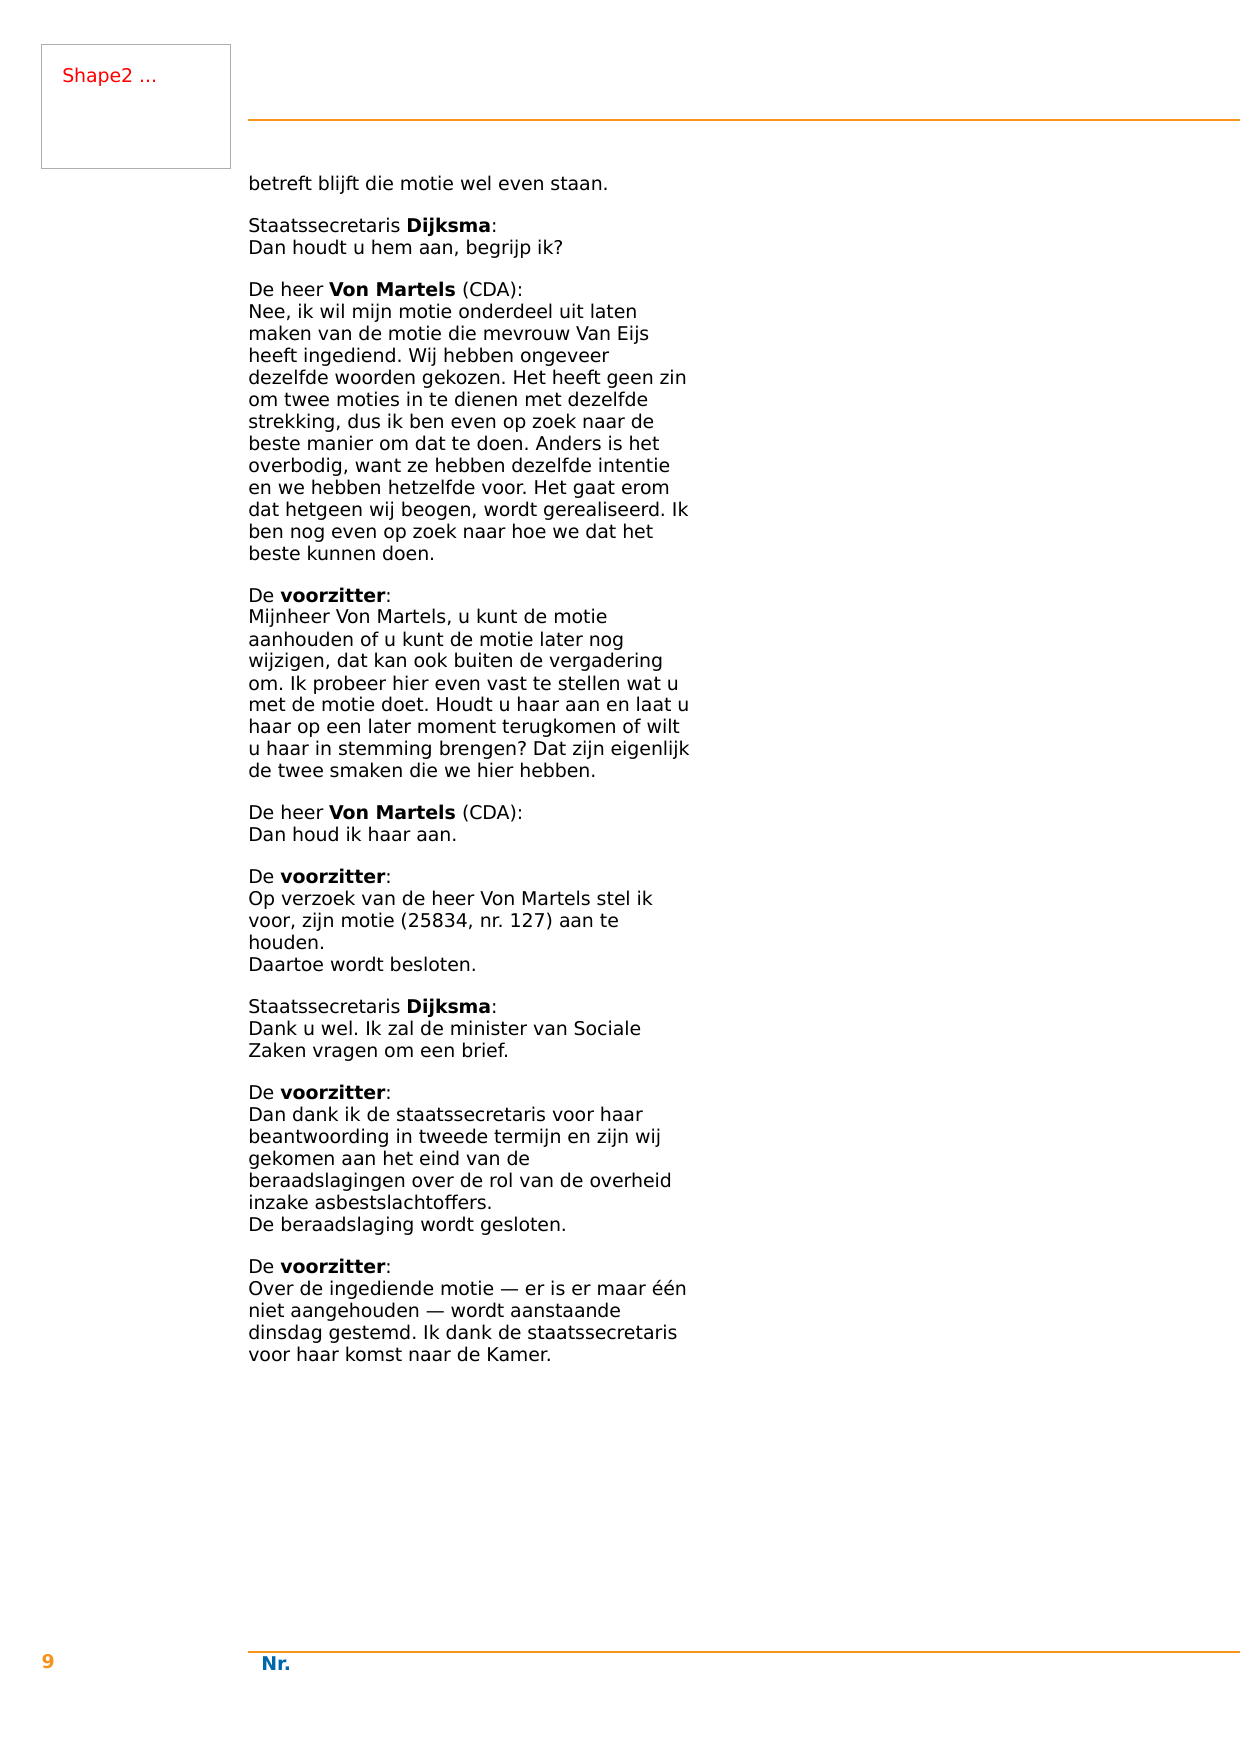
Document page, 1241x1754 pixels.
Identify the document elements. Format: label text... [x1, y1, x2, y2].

text De heer Von Martels (CDA): [248, 802, 691, 824]
text De voorzitter: [248, 866, 691, 888]
text Dank u wel. Ik zal de minister van Sociale Zaken vragen om een brief. [248, 1018, 691, 1062]
text Staatssecretaris Dijksma: [248, 996, 691, 1018]
text De voorzitter: [248, 584, 691, 606]
text De voorzitter: [248, 1256, 691, 1278]
text Dan dank ik de staatssecretaris voor haar beantwoording in tweede termijn en zijn wij gekomen aan het eind van de beraadslagingen over de rol van de overheid inzake asbestslachtoffers. [248, 1104, 691, 1214]
text Dan houd ik haar aan. [248, 824, 691, 846]
text Over de ingediende motie — er is er maar één niet aangehouden — wordt aanstaande dinsdag gestemd. Ik dank de staatssecretaris voor haar komst naar de Kamer. [248, 1278, 691, 1366]
text Dan houdt u hem aan, begrijp ik? [248, 237, 691, 259]
text De beraadslaging wordt gesloten. [248, 1214, 691, 1236]
text Op verzoek van de heer Von Martels stel ik voor, zijn motie (25834, nr. 127) aan te houden. [248, 888, 691, 954]
text Daartoe wordt besloten. [248, 954, 691, 976]
text Staatssecretaris Dijksma: [248, 215, 691, 237]
text De voorzitter: [248, 1082, 691, 1104]
text De heer Von Martels (CDA): [248, 279, 691, 301]
text betreft blijft die motie wel even staan. [248, 173, 691, 195]
text Nee, ik wil mijn motie onderdeel uit laten maken van de motie die mevrouw Van Eijs heeft ingediend. Wij hebben ongeveer dezelfde woorden gekozen. Het heeft geen zin om twee moties in te dienen met dezelfde strekking, dus ik ben even op zoek naar de beste manier om dat te doen. Anders is het overbodig, want ze hebben dezelfde intentie en we hebben hetzelfde voor. Het gaat erom dat hetgeen wij beogen, wordt gerealiseerd. Ik ben nog even op zoek naar hoe we dat het beste kunnen doen. [248, 301, 691, 564]
text Mijnheer Von Martels, u kunt de motie aanhouden of u kunt de motie later nog wijzigen, dat kan ook buiten de vergadering om. Ik probeer hier even vast te stellen wat u met de motie doet. Houdt u haar aan en laat u haar op een later moment terugkomen of wilt u haar in stemming brengen? Dat zijn eigenlijk de twee smaken die we hier hebben. [248, 606, 691, 782]
